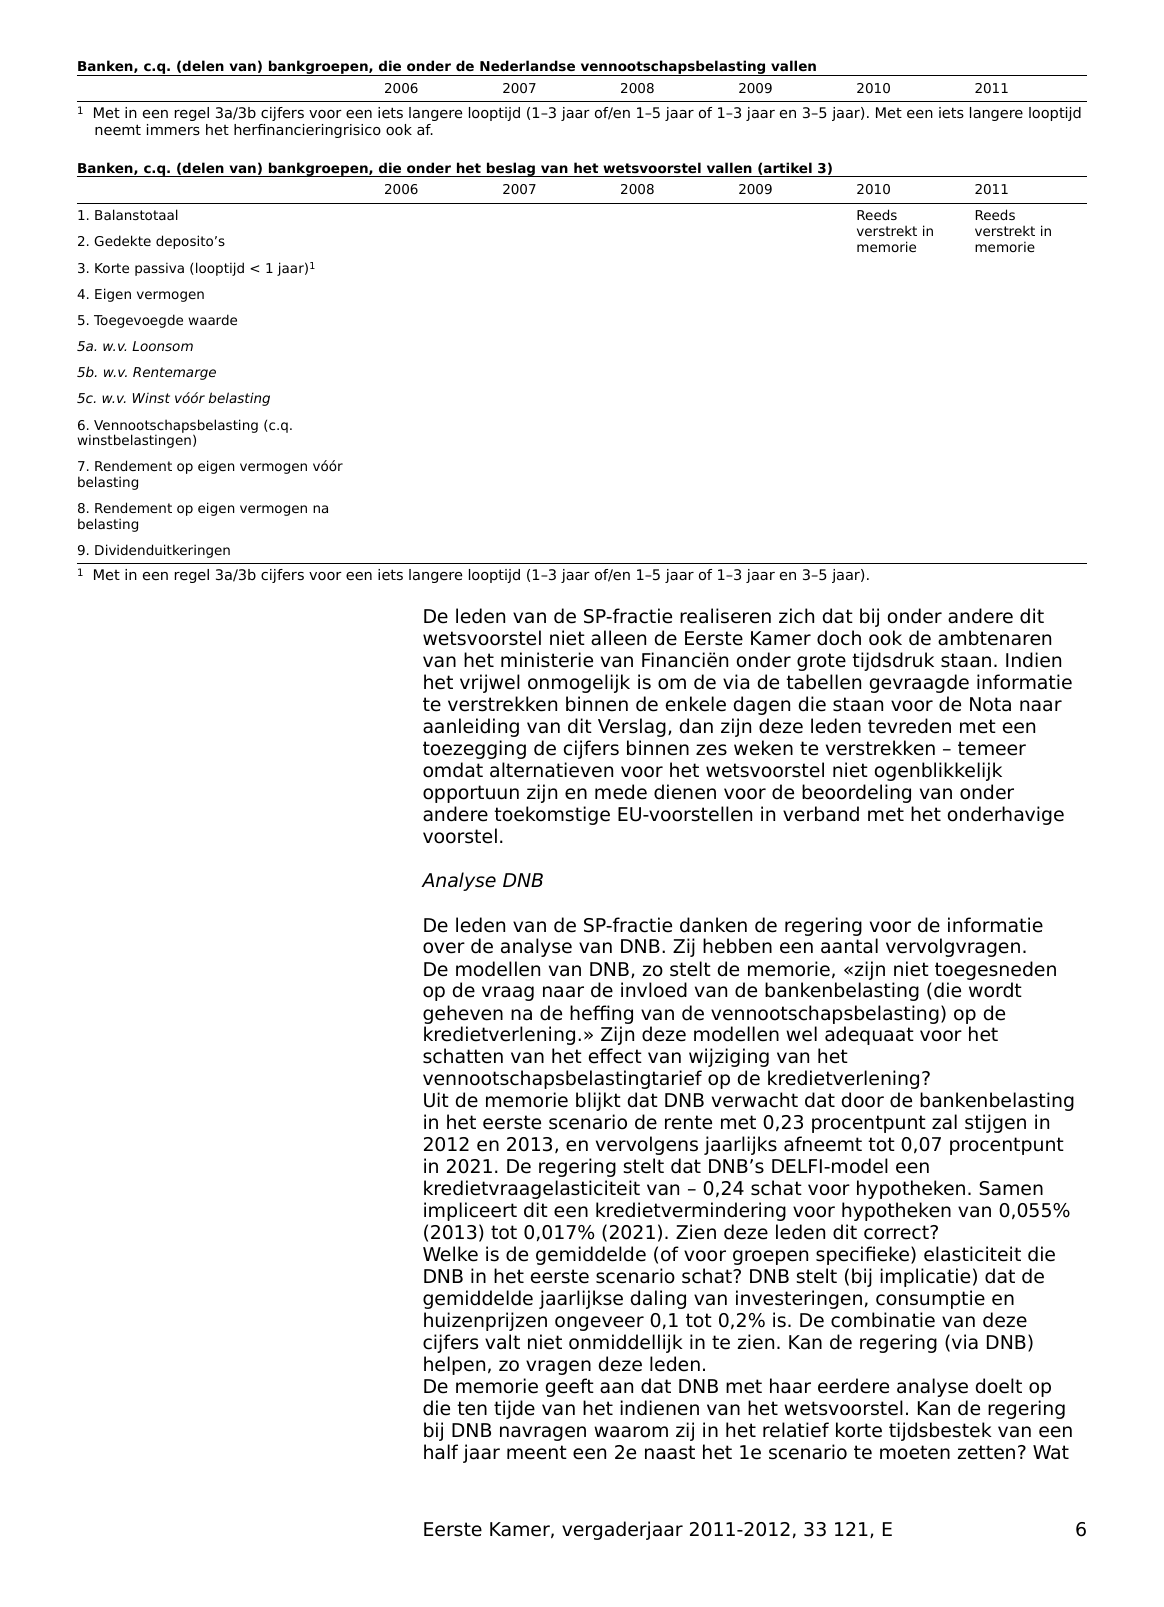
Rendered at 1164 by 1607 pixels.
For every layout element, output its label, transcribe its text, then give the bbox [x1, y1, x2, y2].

table_cell Reeds verstrekt in memorie [850, 204, 968, 563]
table_cell [378, 307, 496, 333]
table_cell [378, 204, 496, 228]
table_cell [496, 229, 614, 255]
table_cell [732, 229, 850, 255]
table_cell [732, 454, 850, 495]
table_cell 2007 [496, 177, 614, 202]
table_cell 2010 [850, 177, 968, 202]
table_cell [732, 385, 850, 412]
table_cell [378, 333, 496, 359]
table_cell [614, 385, 732, 412]
table_cell 2009 [732, 177, 850, 202]
table_cell 2006 [378, 76, 496, 101]
table_cell [496, 281, 614, 307]
table_cell [732, 537, 850, 563]
table_cell [378, 385, 496, 412]
table_cell 2011 [969, 76, 1087, 101]
text De memorie geeft aan dat DNB met haar eerdere analyse doelt op die ten tijde van het indienen van het wetsvoorstel. Kan de regering bij DNB navragen waarom zij in het relatief korte tijdsbestek van een half jaar meent een 2e naast het 1e scenario te moeten zetten? Wat [422, 1376, 1087, 1464]
table_header Banken, c.q. (delen van) bankgroepen, die onder de Nederlandse vennootschapsbelasting vallen [77, 59, 1087, 75]
table_cell [732, 412, 850, 453]
table_cell 2011 [969, 177, 1087, 202]
table_cell [77, 76, 378, 101]
table_cell [496, 537, 614, 563]
table_cell [496, 359, 614, 385]
table_cell [378, 495, 496, 537]
table_cell 9. Dividenduitkeringen [77, 537, 378, 563]
table_cell [614, 333, 732, 359]
table_cell 7. Rendement op eigen vermogen vóór belasting [77, 454, 378, 495]
table_cell [614, 255, 732, 281]
table_cell [378, 359, 496, 385]
table_cell [732, 359, 850, 385]
table_cell 4. Eigen vermogen [77, 281, 378, 307]
table_cell 5. Toegevoegde waarde [77, 307, 378, 333]
table_cell 2006 [378, 177, 496, 202]
table_cell 6. Vennootschapsbelasting (c.q. winstbelastingen) [77, 412, 378, 453]
table_cell [614, 204, 732, 228]
table_cell [378, 255, 496, 281]
table_cell [732, 333, 850, 359]
table_cell [378, 454, 496, 495]
table_cell 1. Balanstotaal [77, 204, 378, 228]
table_cell [614, 495, 732, 537]
table_cell 1 Met in een regel 3a/3b cijfers voor een iets langere looptijd (1–3 jaar of/en 1–5 jaar of 1–3 jaar en 3–5 jaar). [77, 564, 1087, 584]
table_header Banken, c.q. (delen van) bankgroepen, die onder het beslag van het wetsvoorstel vallen (artikel 3) [77, 161, 1087, 176]
table_cell 2008 [614, 177, 732, 202]
table_cell [614, 281, 732, 307]
table_cell [732, 307, 850, 333]
table_cell [614, 229, 732, 255]
table_cell 1 Met in een regel 3a/3b cijfers voor een iets langere looptijd (1–3 jaar of/en 1–5 jaar of 1–3 jaar en 3–5 jaar). Met een iets langere looptijd neemt immers het herfinancieringrisico ook af. [77, 102, 1087, 139]
text De leden van de SP-fractie realiseren zich dat bij onder andere dit wetsvoorstel niet alleen de Eerste Kamer doch ook de ambtenaren van het ministerie van Financiën onder grote tijdsdruk staan. Indien het vrijwel onmogelijk is om de via de tabellen gevraagde informatie te verstrekken binnen de enkele dagen die staan voor de Nota naar aanleiding van dit Verslag, dan zijn deze leden tevreden met een toezegging de cijfers binnen zes weken te verstrekken – temeer omdat alternatieven voor het wetsvoorstel niet ogenblikkelijk opportuun zijn en mede dienen voor de beoordeling van onder andere toekomstige EU-voorstellen in verband met het onderhavige voorstel. [422, 606, 1087, 848]
table_cell [496, 495, 614, 537]
table_cell 5b. w.v. Rentemarge [77, 359, 378, 385]
table_cell [496, 412, 614, 453]
table_cell [732, 255, 850, 281]
table_cell [77, 177, 378, 202]
table_cell [496, 204, 614, 228]
table_cell [496, 255, 614, 281]
table_cell 3. Korte passiva (looptijd < 1 jaar)1 [77, 255, 378, 281]
table_cell [614, 359, 732, 385]
table_cell 2007 [496, 76, 614, 101]
table_cell [496, 333, 614, 359]
table_cell [614, 412, 732, 453]
subtitle Analyse DNB [422, 870, 1087, 892]
table_cell [614, 307, 732, 333]
table_cell 5c. w.v. Winst vóór belasting [77, 385, 378, 412]
table_cell [614, 454, 732, 495]
table_cell [496, 385, 614, 412]
table_cell [732, 204, 850, 228]
table_cell [378, 229, 496, 255]
table_cell [378, 281, 496, 307]
table_cell 5a. w.v. Loonsom [77, 333, 378, 359]
table_cell 2009 [732, 76, 850, 101]
table_cell [732, 495, 850, 537]
table_cell 8. Rendement op eigen vermogen na belasting [77, 495, 378, 537]
table_cell 2008 [614, 76, 732, 101]
text Uit de memorie blijkt dat DNB verwacht dat door de bankenbelasting in het eerste scenario de rente met 0,23 procentpunt zal stijgen in 2012 en 2013, en vervolgens jaarlijks afneemt tot 0,07 procentpunt in 2021. De regering stelt dat DNB’s DELFI-model een kredietvraagelasticiteit van – 0,24 schat voor hypotheken. Samen impliceert dit een kredietvermindering voor hypotheken van 0,055% (2013) tot 0,017% (2021). Zien deze leden dit correct? [422, 1090, 1087, 1244]
table_cell 2010 [850, 76, 968, 101]
table_cell [732, 281, 850, 307]
text De modellen van DNB, zo stelt de memorie, «zijn niet toegesneden op de vraag naar de invloed van de bankenbelasting (die wordt geheven na de heffing van de vennootschapsbelasting) op de kredietverlening.» Zijn deze modellen wel adequaat voor het schatten van het effect van wijziging van het vennootschapsbelastingtarief op de kredietverlening? [422, 958, 1087, 1090]
table_cell Reeds verstrekt in memorie [969, 204, 1087, 563]
table_cell 2. Gedekte deposito’s [77, 229, 378, 255]
table_cell [496, 454, 614, 495]
table_cell [496, 307, 614, 333]
text De leden van de SP-fractie danken de regering voor de informatie over de analyse van DNB. Zij hebben een aantal vervolgvragen. [422, 914, 1087, 958]
text Welke is de gemiddelde (of voor groepen specifieke) elasticiteit die DNB in het eerste scenario schat? DNB stelt (bij implicatie) dat de gemiddelde jaarlijkse daling van investeringen, consumptie en huizenprijzen ongeveer 0,1 tot 0,2% is. De combinatie van deze cijfers valt niet onmiddellijk in te zien. Kan de regering (via DNB) helpen, zo vragen deze leden. [422, 1244, 1087, 1376]
table_cell [378, 537, 496, 563]
table_cell [378, 412, 496, 453]
table_cell [614, 537, 732, 563]
